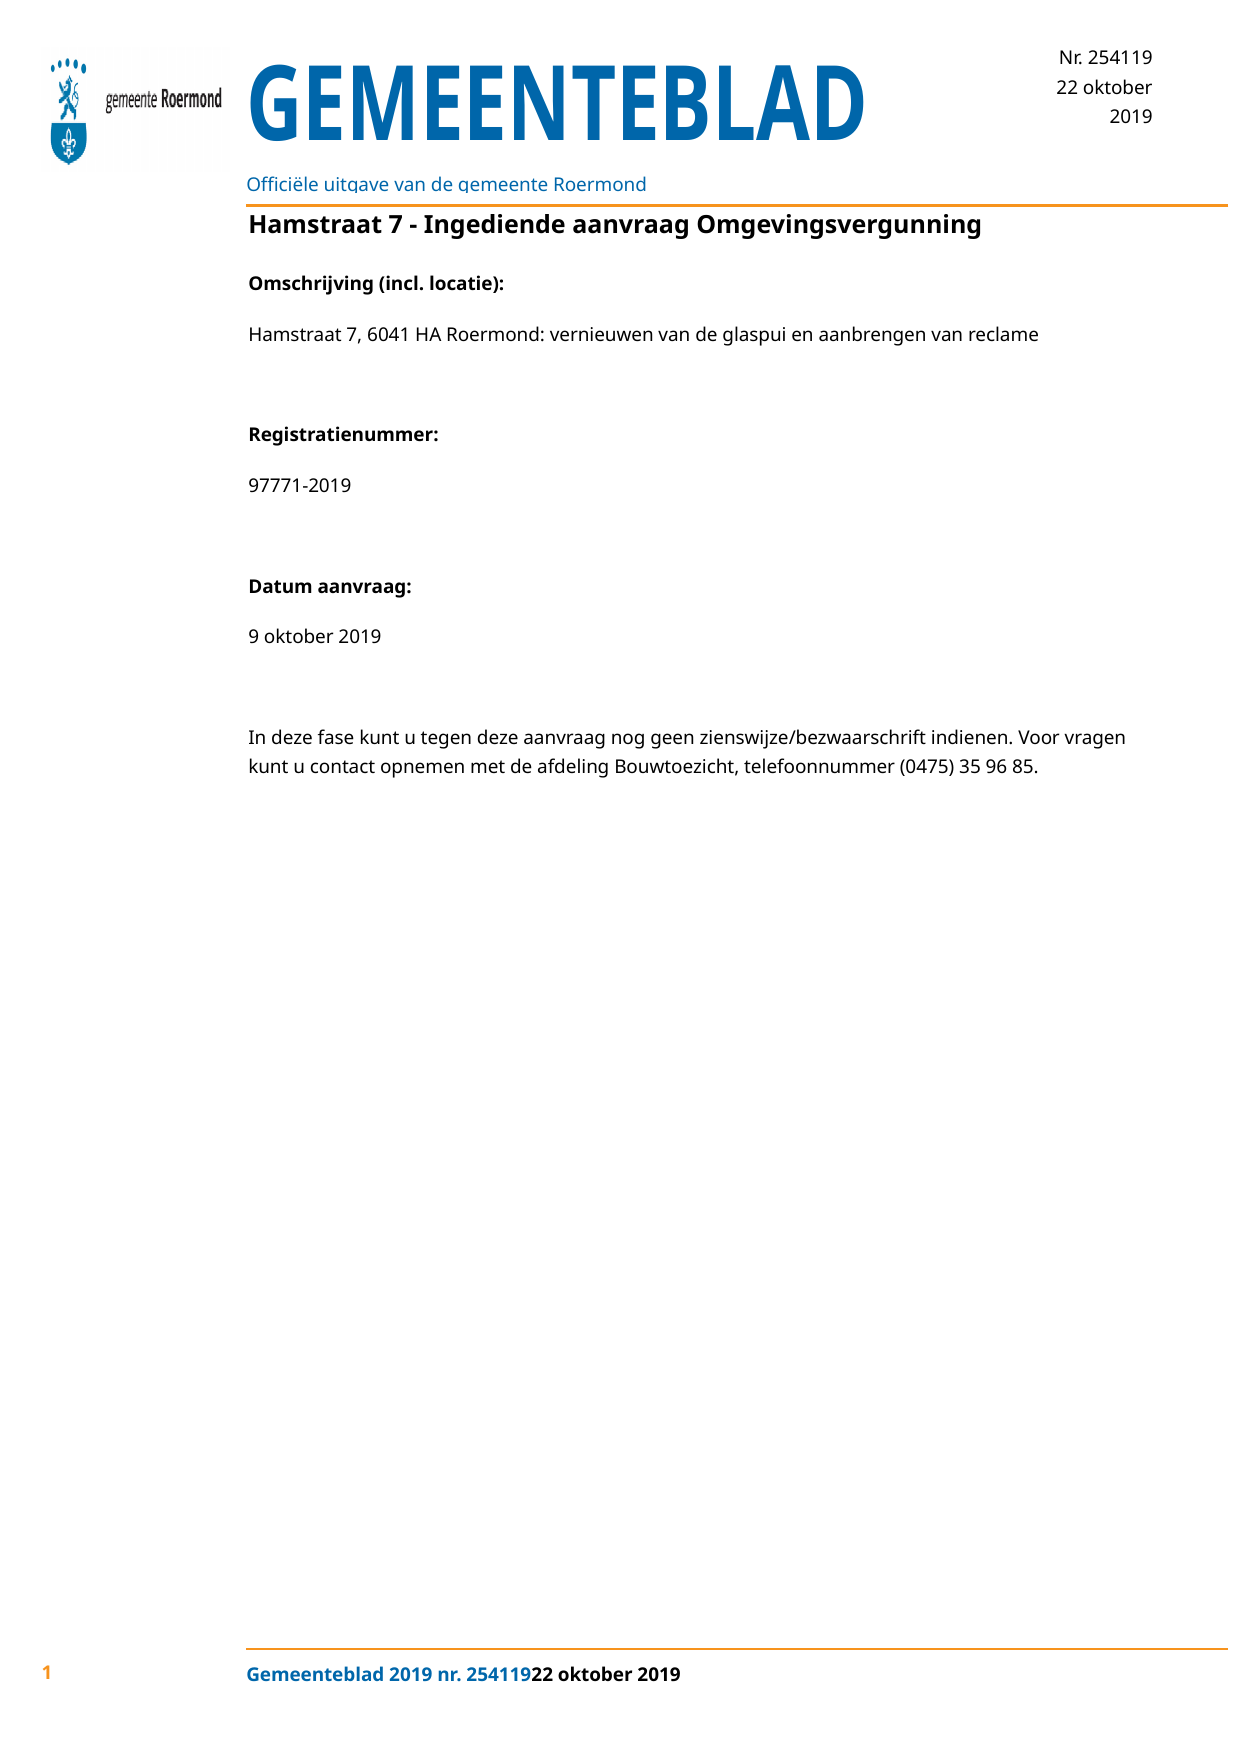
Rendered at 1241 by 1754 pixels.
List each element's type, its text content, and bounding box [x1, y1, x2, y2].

picture [41, 47, 231, 172]
text Hamstraat 7, 6041 HA Roermond: vernieuwen van de glaspui en aanbrengen van reclame [248, 321, 1152, 346]
text Hamstraat 7 - Ingediende aanvraag Omgevingsvergunning [248, 207, 1152, 241]
text Datum aanvraag: [248, 573, 1152, 598]
text 9 oktober 2019 [248, 623, 1152, 649]
text 97771-2019 [248, 472, 1152, 498]
text Registratienummer: [248, 422, 1152, 447]
text In deze fase kunt u tegen deze aanvraag nog geen zienswijze/bezwaarschrift indienen. Voor vragen kunt u contact opnemen met de afdeling Bouwtoezicht, telefoonnummer (0475) 35 96 85. [248, 724, 1152, 779]
text Omschrijving (incl. locatie): [248, 270, 1152, 296]
